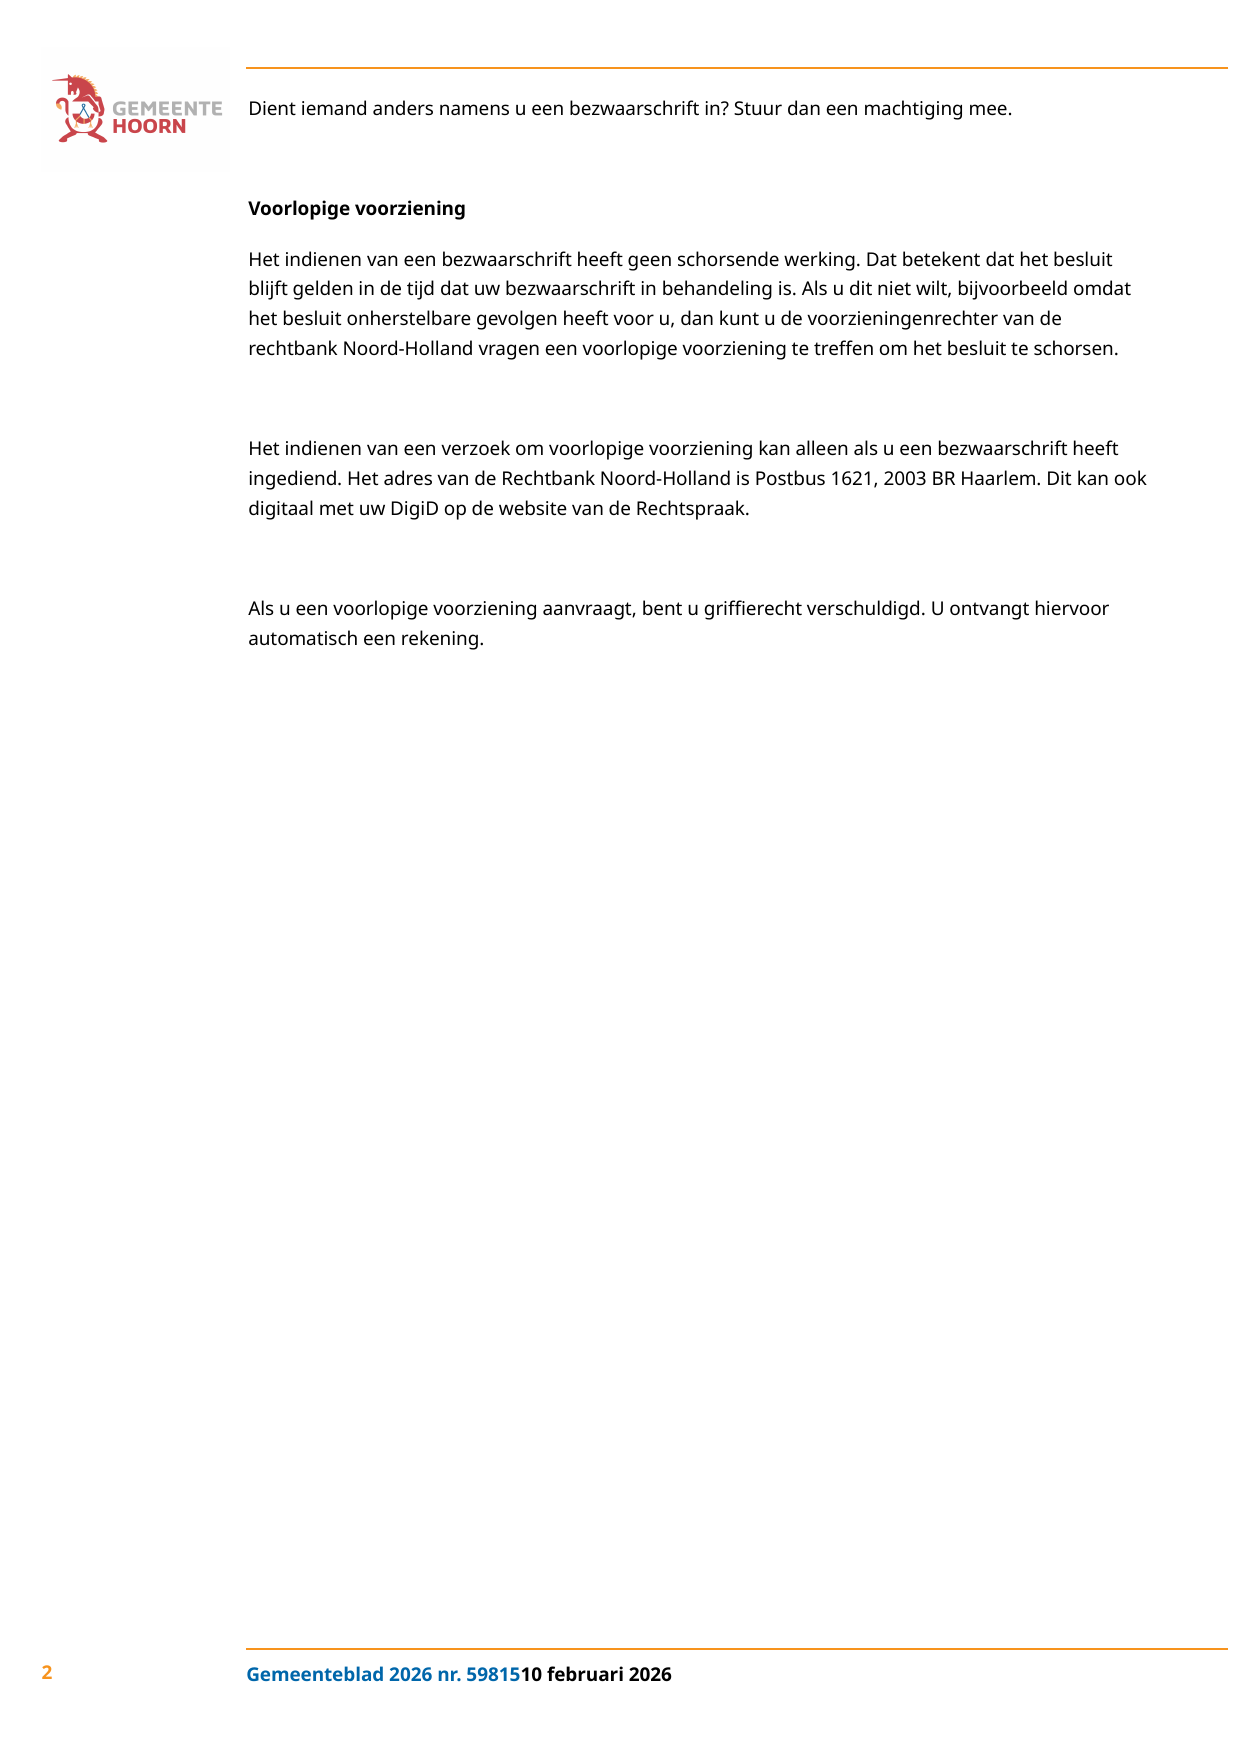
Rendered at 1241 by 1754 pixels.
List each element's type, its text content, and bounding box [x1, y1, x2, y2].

text Voorlopige voorziening [248, 196, 1152, 221]
text Het indienen van een verzoek om voorlopige voorziening kan alleen als u een bezwaarschrift heeft ingediend. Het adres van de Rechtbank Noord-Holland is Postbus 1621, 2003 BR Haarlem. Dit kan ook digitaal met uw DigiD op de website van de Rechtspraak. [248, 436, 1152, 521]
text Dient iemand anders namens u een bezwaarschrift in? Stuur dan een machtiging mee. [248, 95, 1152, 121]
text Als u een voorlopige voorziening aanvraagt, bent u griffierecht verschuldigd. U ontvangt hiervoor automatisch een rekening. [248, 596, 1152, 651]
text Het indienen van een bezwaarschrift heeft geen schorsende werking. Dat betekent dat het besluit blijft gelden in de tijd dat uw bezwaarschrift in behandeling is. Als u dit niet wilt, bijvoorbeeld omdat het besluit onherstelbare gevolgen heeft voor u, dan kunt u de voorzieningenrechter van de rechtbank Noord-Holland vragen een voorlopige voorziening te treffen om het besluit te schorsen. [248, 246, 1152, 361]
picture [41, 47, 231, 172]
